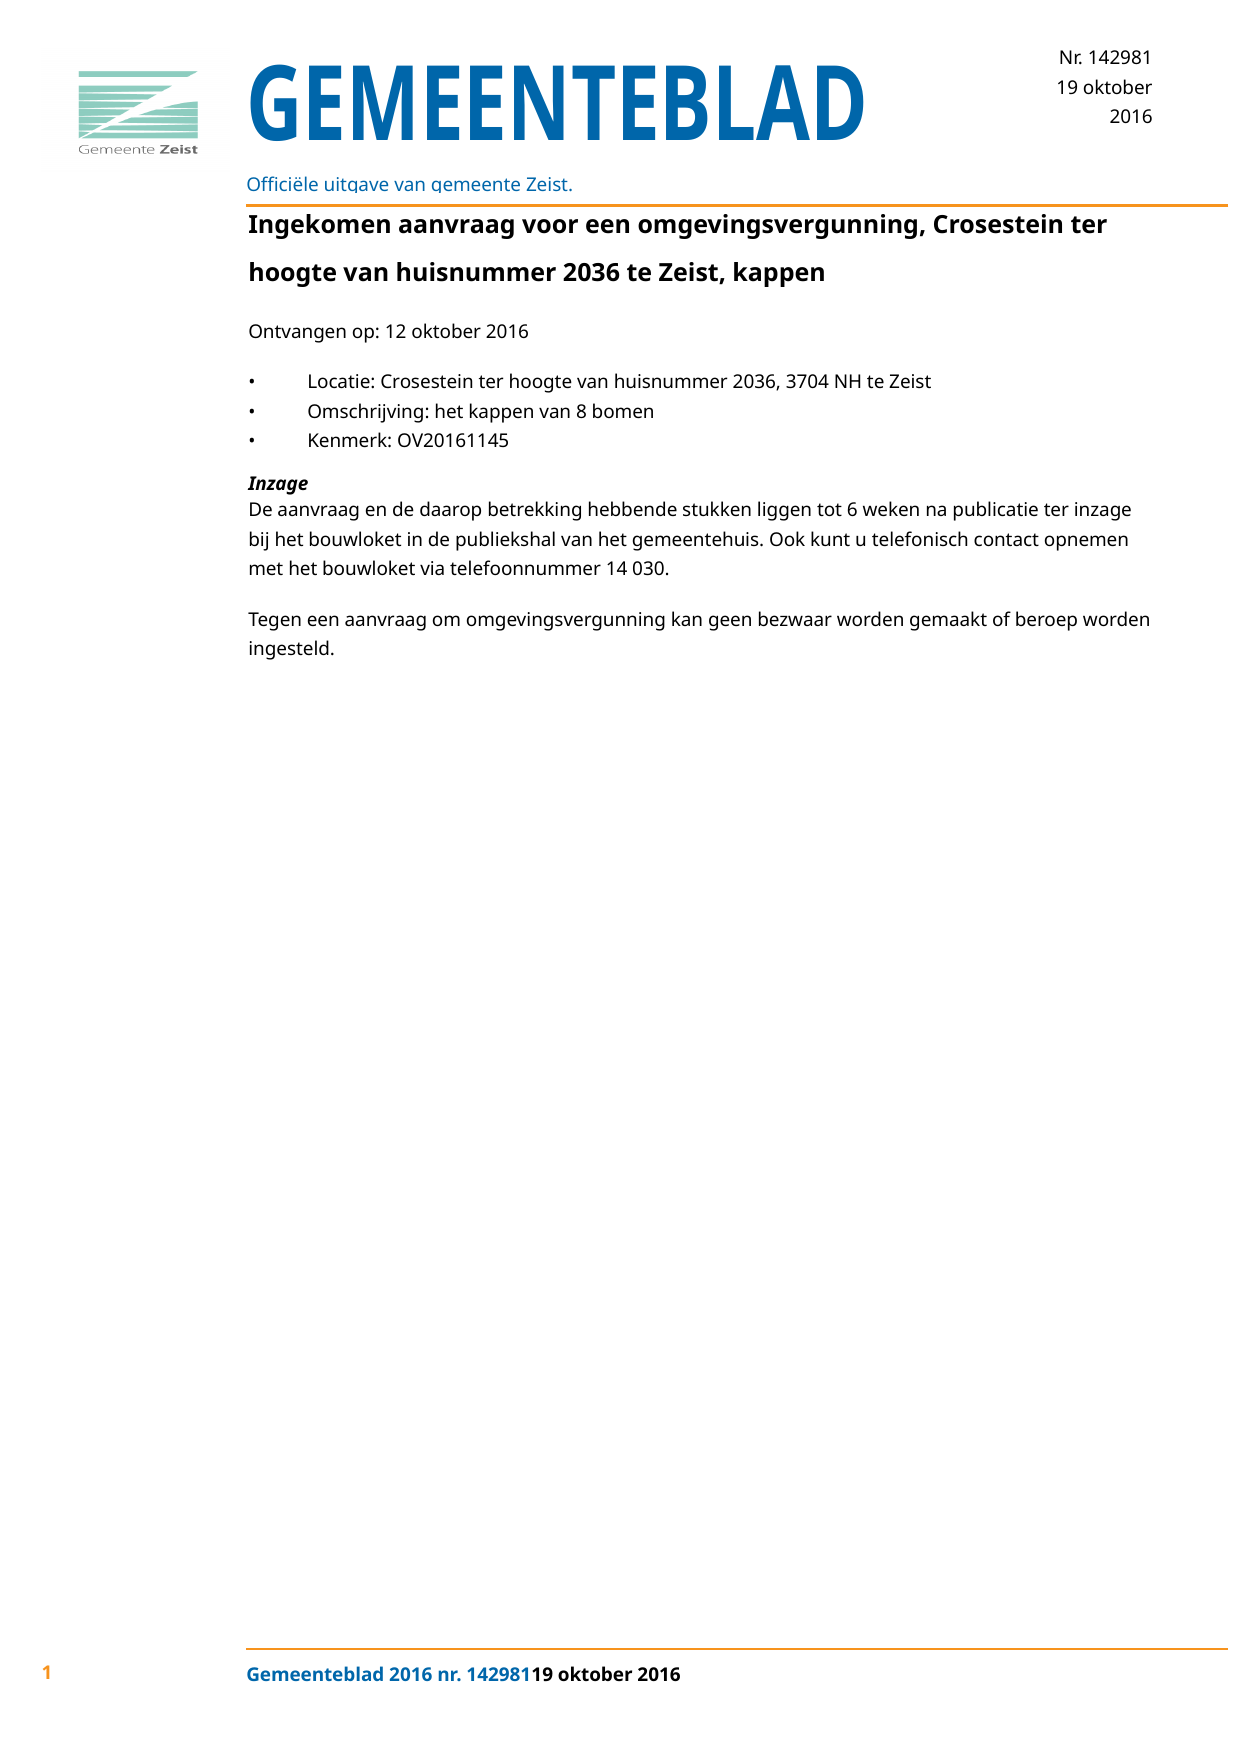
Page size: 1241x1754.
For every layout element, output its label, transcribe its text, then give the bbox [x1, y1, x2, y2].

text Ingekomen aanvraag voor een omgevingsvergunning, Crosestein ter hoogte van huisnummer 2036 te Zeist, kappen [248, 207, 1152, 288]
text De aanvraag en de daarop betrekking hebbende stukken liggen tot 6 weken na publicatie ter inzage bij het bouwloket in de publiekshal van het gemeentehuis. Ook kunt u telefonisch contact opnemen met het bouwloket via telefoonnummer 14 030. [248, 496, 1152, 581]
text Ontvangen op: 12 oktober 2016 [248, 318, 1152, 344]
list Locatie: Crosestein ter hoogte van huisnummer 2036, 3704 NH te Zeist [248, 368, 1152, 394]
picture [41, 47, 231, 172]
text Tegen een aanvraag om omgevingsvergunning kan geen bezwaar worden gemaakt of beroep worden ingesteld. [248, 606, 1152, 661]
list Kenmerk: OV20161145 [248, 427, 1152, 453]
text Inzage [248, 471, 1152, 496]
list Omschrijving: het kappen van 8 bomen [248, 398, 1152, 424]
